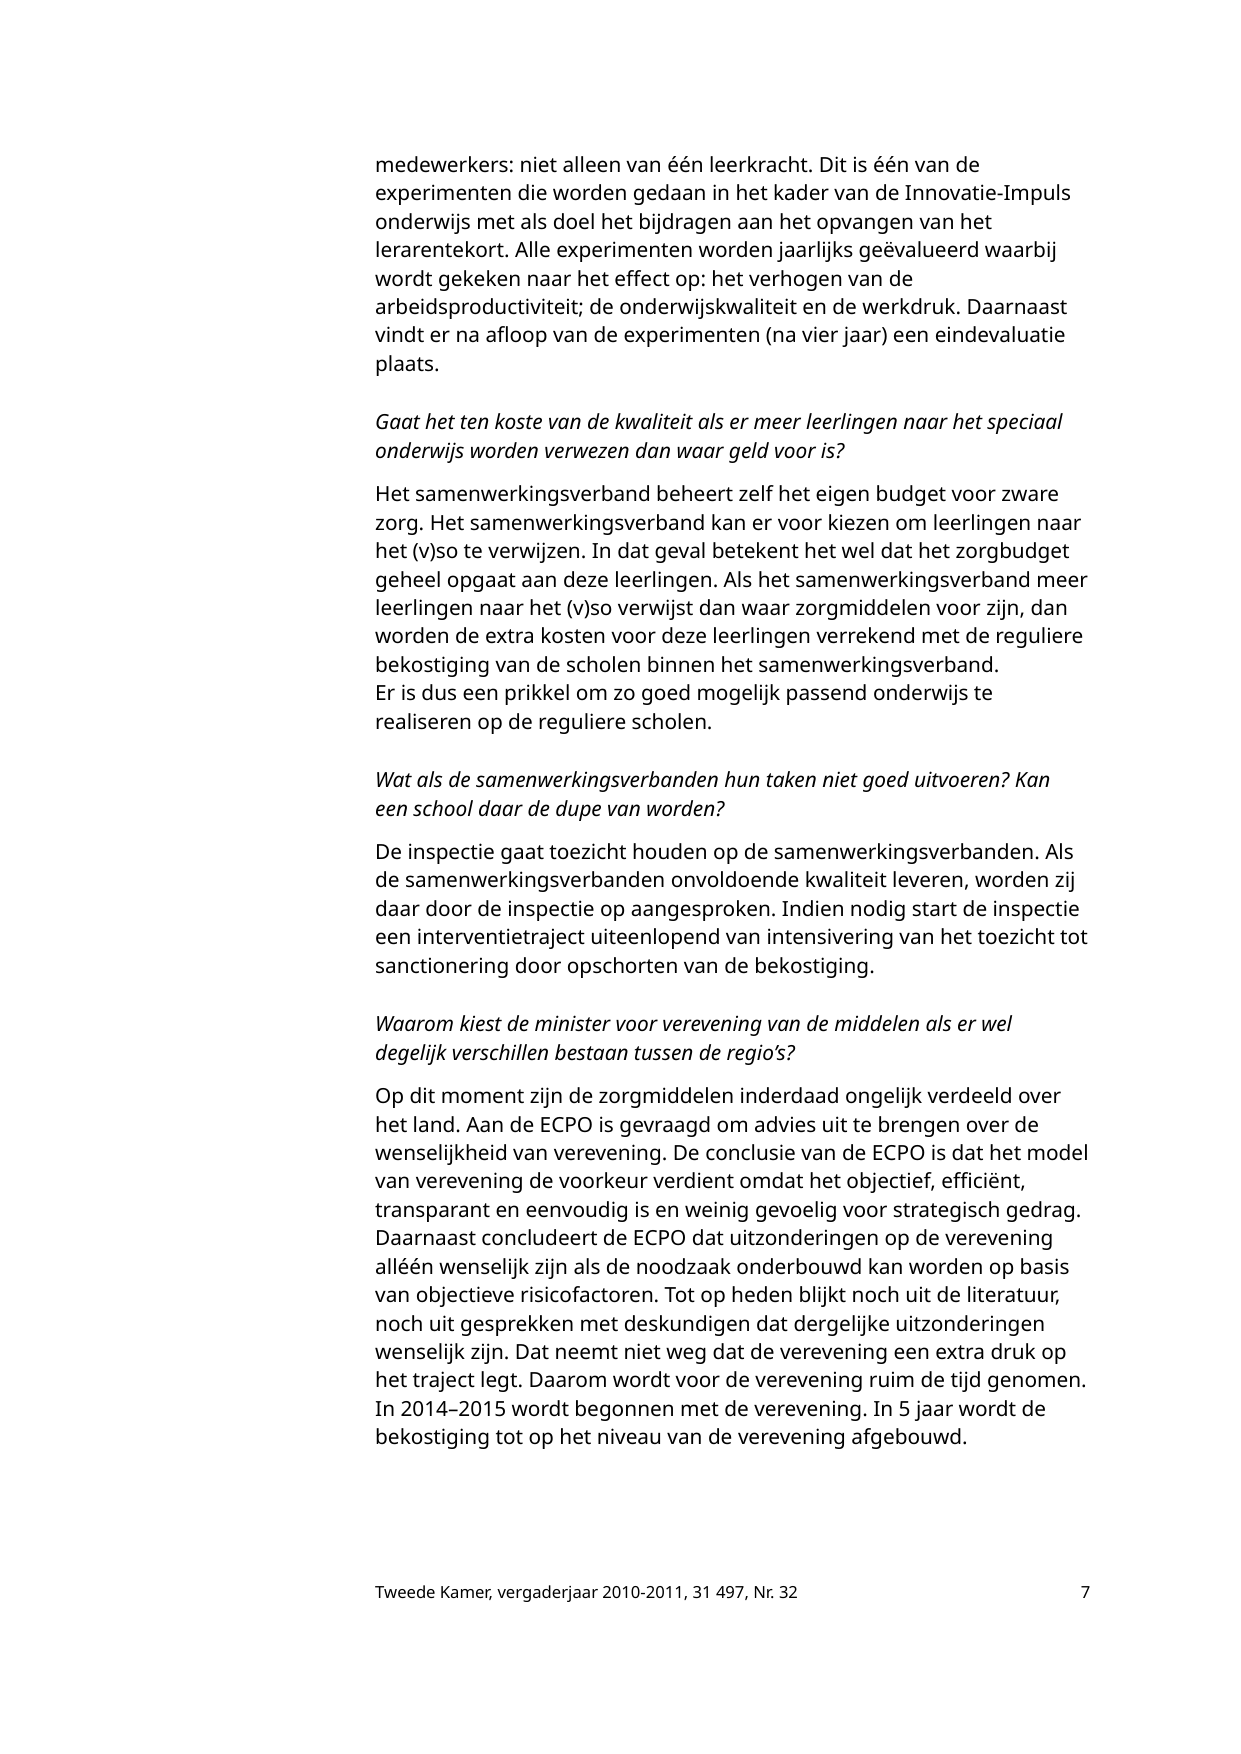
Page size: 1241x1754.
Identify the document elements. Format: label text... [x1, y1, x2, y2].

text Gaat het ten koste van de kwaliteit als er meer leerlingen naar het speciaal onderwijs worden verwezen dan waar geld voor is? [375, 407, 1090, 464]
text Op dit moment zijn de zorgmiddelen inderdaad ongelijk verdeeld over het land. Aan de ECPO is gevraagd om advies uit te brengen over de wenselijkheid van verevening. De conclusie van de ECPO is dat het model van verevening de voorkeur verdient omdat het objectief, efficiënt, transparant en eenvoudig is en weinig gevoelig voor strategisch gedrag. Daarnaast concludeert de ECPO dat uitzonderingen op de verevening alléén wenselijk zijn als de noodzaak onderbouwd kan worden op basis van objectieve risicofactoren. Tot op heden blijkt noch uit de literatuur, noch uit gesprekken met deskundigen dat dergelijke uitzonderingen wenselijk zijn. Dat neemt niet weg dat de verevening een extra druk op het traject legt. Daarom wordt voor de verevening ruim de tijd genomen. In 2014–2015 wordt begonnen met de verevening. In 5 jaar wordt de bekostiging tot op het niveau van de verevening afgebouwd. [375, 1081, 1090, 1451]
text Wat als de samenwerkingsverbanden hun taken niet goed uitvoeren? Kan een school daar de dupe van worden? [375, 765, 1090, 822]
text Waarom kiest de minister voor verevening van de middelen als er wel degelijk verschillen bestaan tussen de regio’s? [375, 1009, 1090, 1066]
text medewerkers: niet alleen van één leerkracht. Dit is één van de experimenten die worden gedaan in het kader van de Innovatie-Impuls onderwijs met als doel het bijdragen aan het opvangen van het lerarentekort. Alle experimenten worden jaarlijks geëvalueerd waarbij wordt gekeken naar het effect op: het verhogen van de arbeidsproductiviteit; de onderwijskwaliteit en de werkdruk. Daarnaast vindt er na afloop van de experimenten (na vier jaar) een eindevaluatie plaats. [375, 150, 1090, 377]
text Het samenwerkingsverband beheert zelf het eigen budget voor zware zorg. Het samenwerkingsverband kan er voor kiezen om leerlingen naar het (v)so te verwijzen. In dat geval betekent het wel dat het zorgbudget geheel opgaat aan deze leerlingen. Als het samenwerkingsverband meer leerlingen naar het (v)so verwijst dan waar zorgmiddelen voor zijn, dan worden de extra kosten voor deze leerlingen verrekend met de reguliere bekostiging van de scholen binnen het samenwerkingsverband. [375, 479, 1090, 678]
text Er is dus een prikkel om zo goed mogelijk passend onderwijs te realiseren op de reguliere scholen. [375, 678, 1090, 735]
text De inspectie gaat toezicht houden op de samenwerkingsverbanden. Als de samenwerkingsverbanden onvoldoende kwaliteit leveren, worden zij daar door de inspectie op aangesproken. Indien nodig start de inspectie een interventietraject uiteenlopend van intensivering van het toezicht tot sanctionering door opschorten van de bekostiging. [375, 837, 1090, 979]
